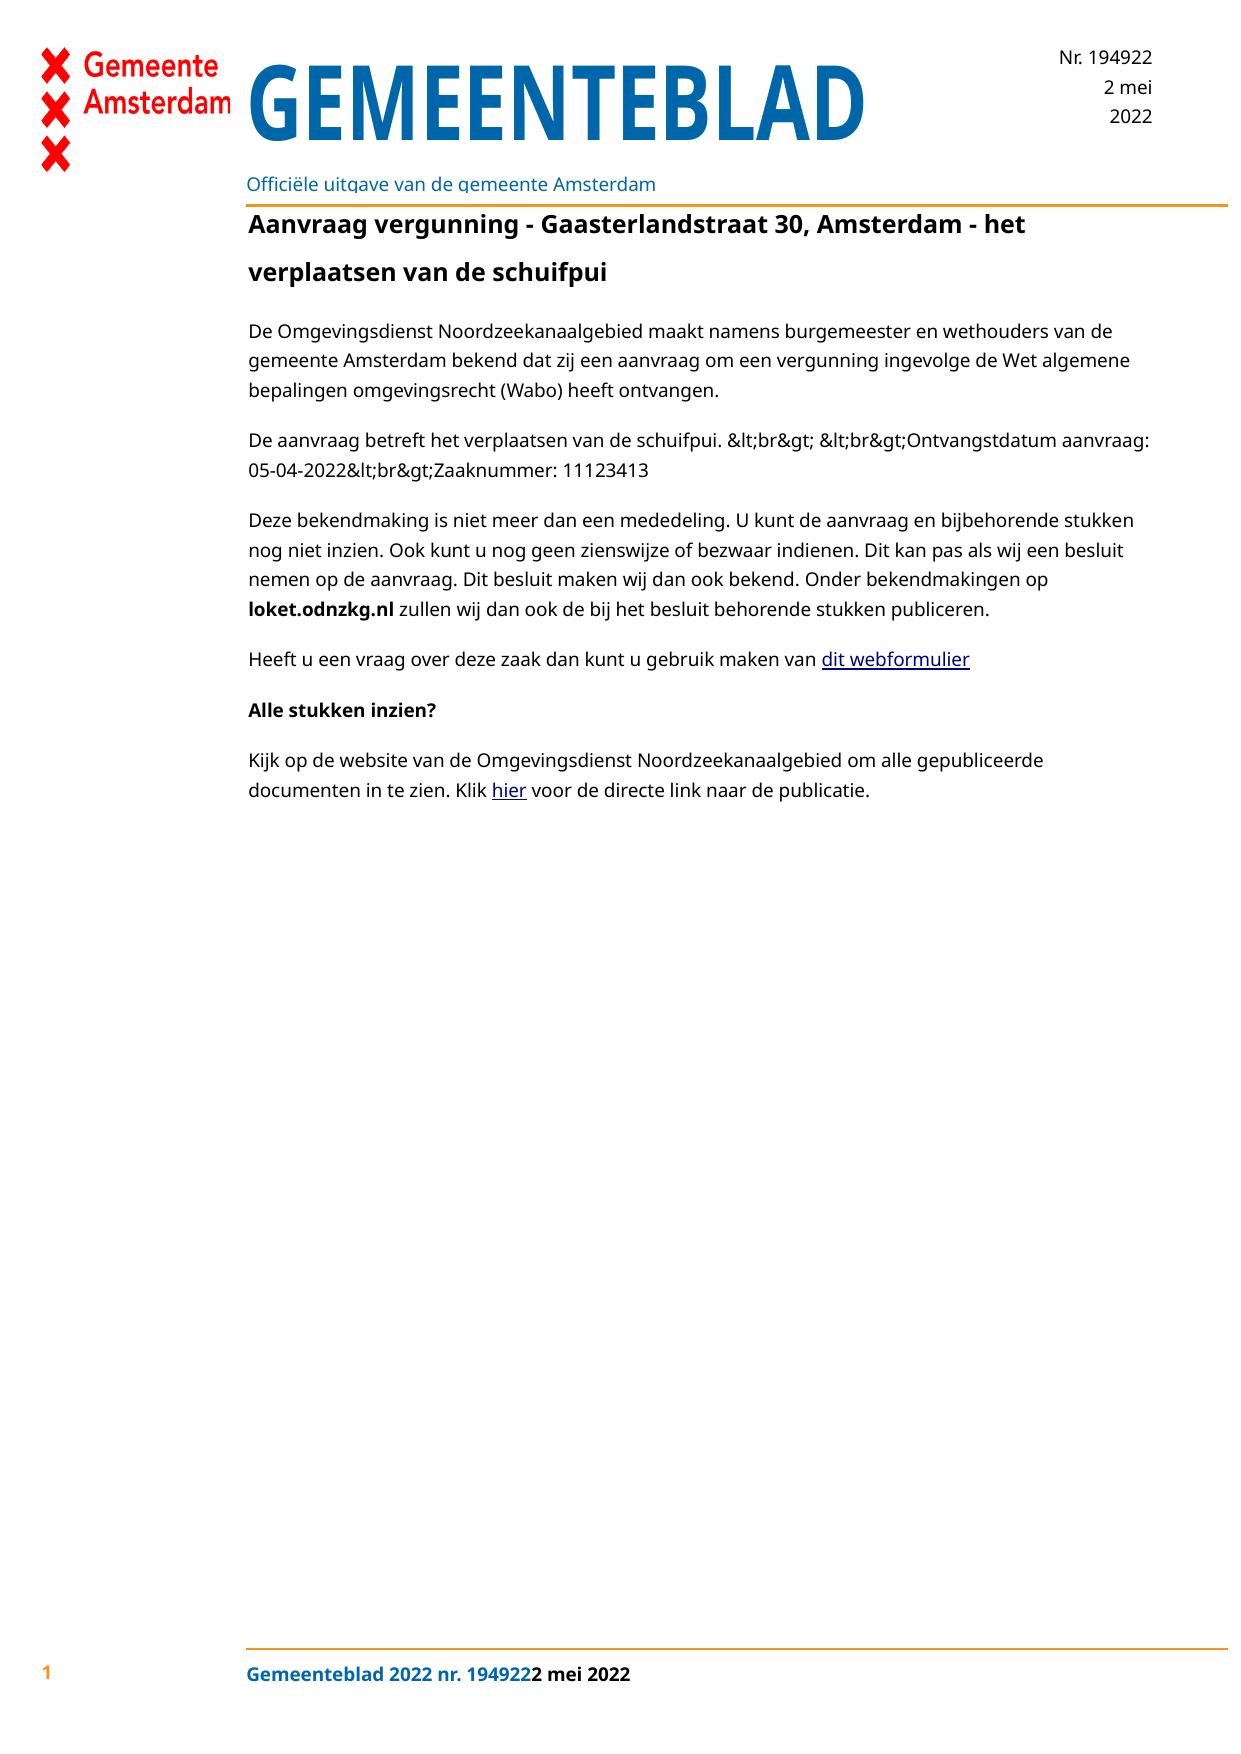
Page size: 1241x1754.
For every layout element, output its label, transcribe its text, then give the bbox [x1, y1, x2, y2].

text Heeft u een vraag over deze zaak dan kunt u gebruik maken van dit webformulier [248, 647, 1152, 672]
text Alle stukken inzien? [248, 697, 1152, 723]
text De Omgevingsdienst Noordzeekanaalgebied maakt namens burgemeester en wethouders van de gemeente Amsterdam bekend dat zij een aanvraag om een vergunning ingevolge de Wet algemene bepalingen omgevingsrecht (Wabo) heeft ontvangen. [248, 318, 1152, 403]
text De aanvraag betreft het verplaatsen van de schuifpui. &lt;br&gt; &lt;br&gt;Ontvangstdatum aanvraag: 05-04-2022&lt;br&gt;Zaaknummer: 11123413 [248, 427, 1152, 483]
picture [41, 47, 231, 172]
text Kijk op de website van de Omgevingsdienst Noordzeekanaalgebied om alle gepubliceerde documenten in te zien. Klik hier voor de directe link naar de publicatie. [248, 747, 1152, 803]
text Deze bekendmaking is niet meer dan een mededeling. U kunt de aanvraag en bijbehorende stukken nog niet inzien. Ook kunt u nog geen zienswijze of bezwaar indienen. Dit kan pas als wij een besluit nemen op de aanvraag. Dit besluit maken wij dan ook bekend. Onder bekendmakingen op loket.odnzkg.nl zullen wij dan ook de bij het besluit behorende stukken publiceren. [248, 507, 1152, 622]
text Aanvraag vergunning - Gaasterlandstraat 30, Amsterdam - het verplaatsen van de schuifpui [248, 207, 1152, 288]
